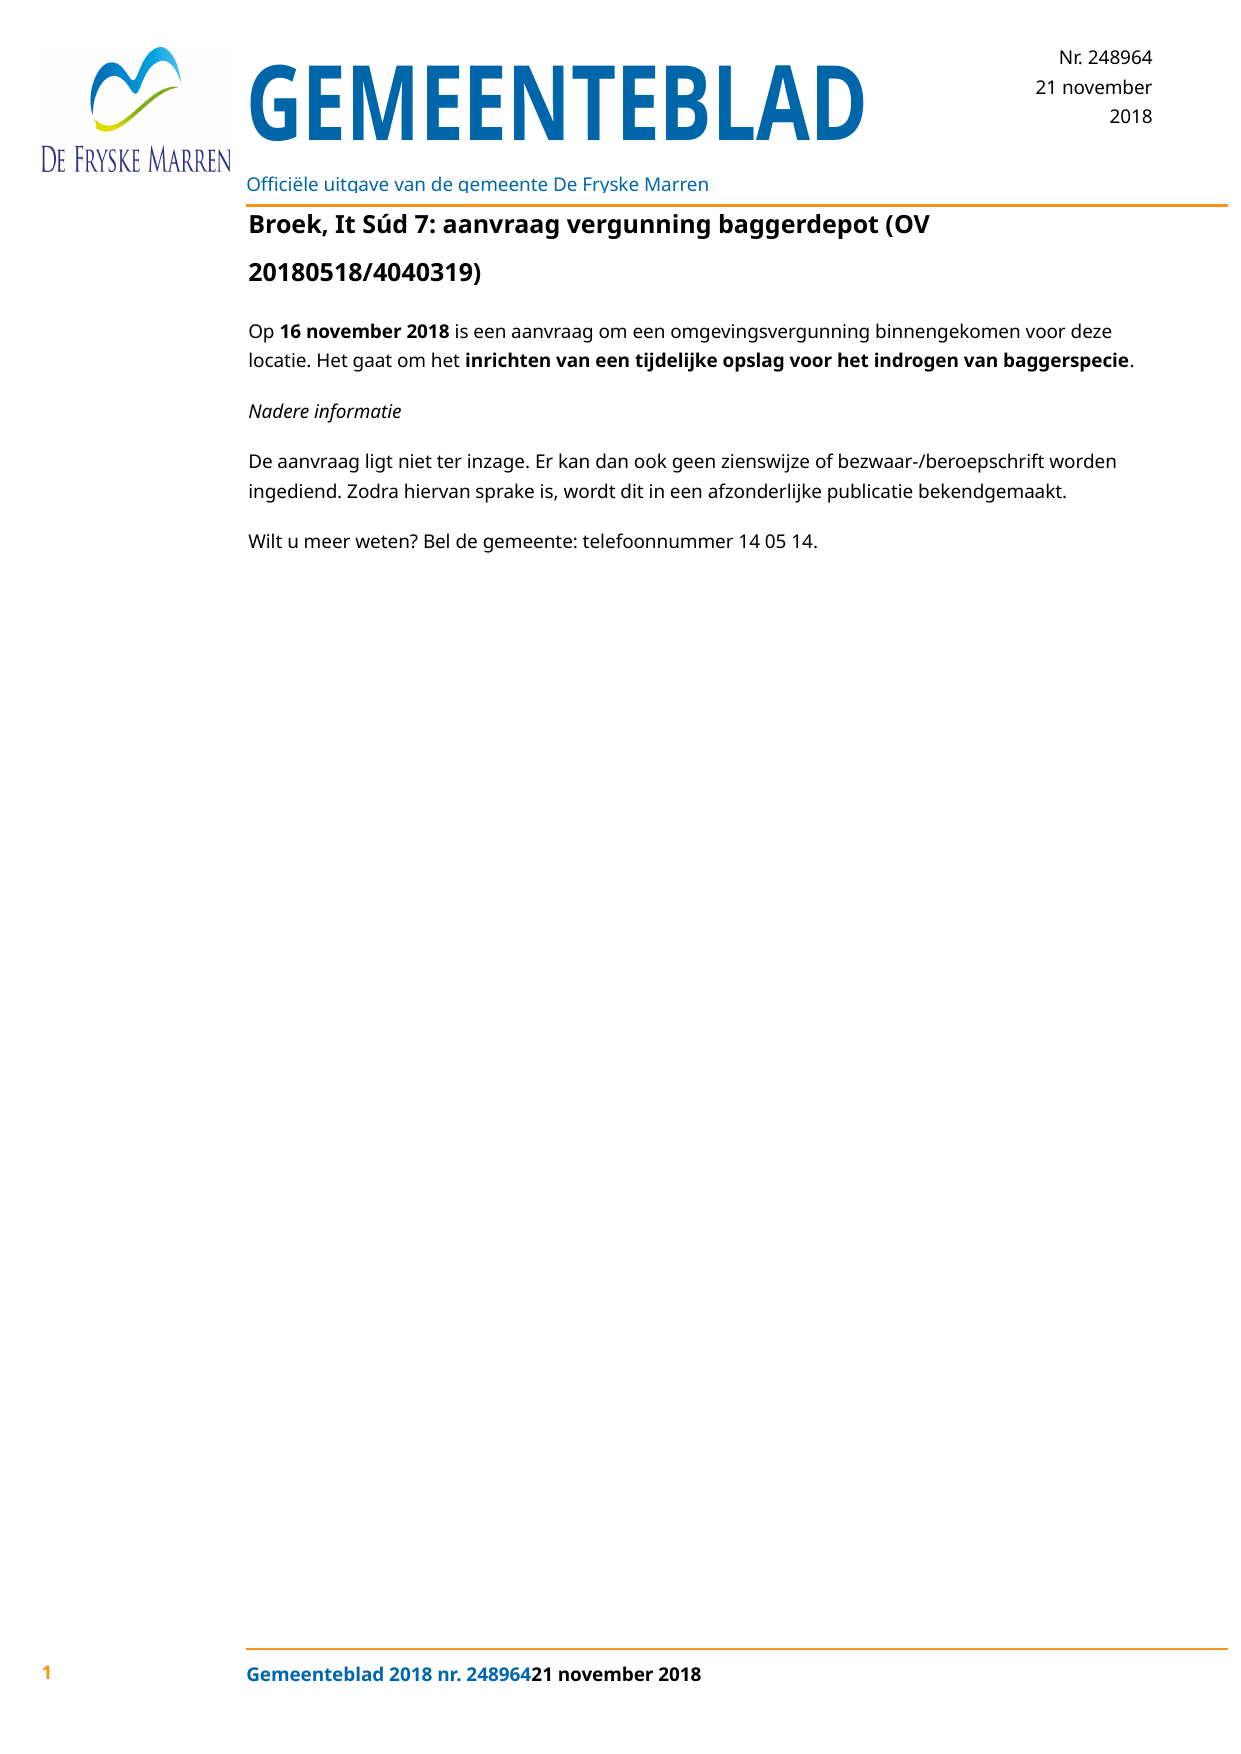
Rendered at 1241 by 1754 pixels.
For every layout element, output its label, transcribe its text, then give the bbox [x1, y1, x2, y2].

picture [41, 47, 231, 172]
text Wilt u meer weten? Bel de gemeente: telefoonnummer 14 05 14. [248, 528, 1152, 554]
text Nadere informatie [248, 398, 1152, 424]
text Broek, It Súd 7: aanvraag vergunning baggerdepot (OV 20180518/4040319) [248, 207, 1152, 288]
text Op 16 november 2018 is een aanvraag om een omgevingsvergunning binnengekomen voor deze locatie. Het gaat om het inrichten van een tijdelijke opslag voor het indrogen van baggerspecie. [248, 318, 1152, 373]
text De aanvraag ligt niet ter inzage. Er kan dan ook geen zienswijze of bezwaar-/beroepschrift worden ingediend. Zodra hiervan sprake is, wordt dit in een afzonderlijke publicatie bekendgemaakt. [248, 448, 1152, 504]
